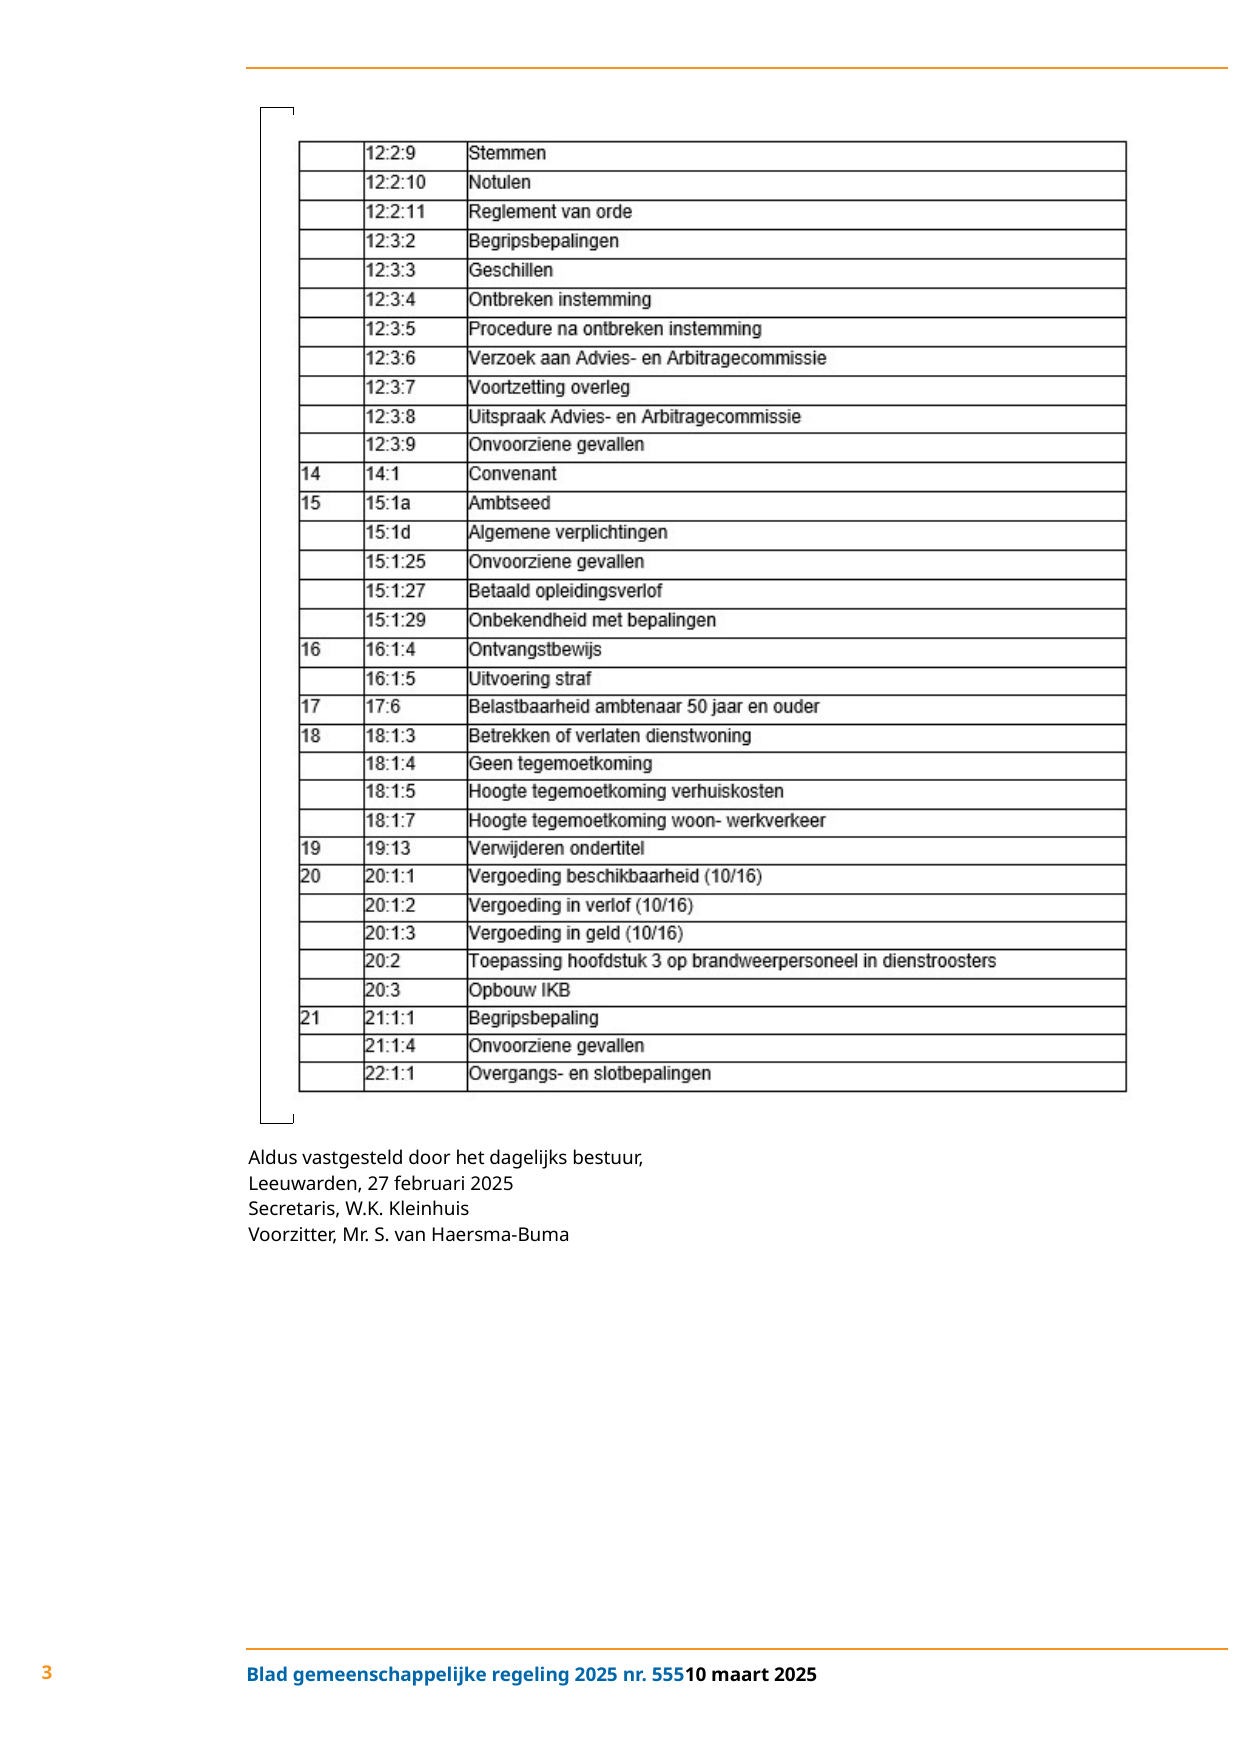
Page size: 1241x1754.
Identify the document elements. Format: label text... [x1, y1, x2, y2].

text Leeuwarden, 27 februari 2025 [248, 1170, 1152, 1195]
text Aldus vastgesteld door het dagelijks bestuur, [248, 1144, 1152, 1170]
text Voorzitter, Mr. S. van Haersma-Buma [248, 1221, 1152, 1247]
text Secretaris, W.K. Kleinhuis [248, 1195, 1152, 1221]
picture [268, 115, 1155, 1114]
picture [41, 47, 231, 172]
